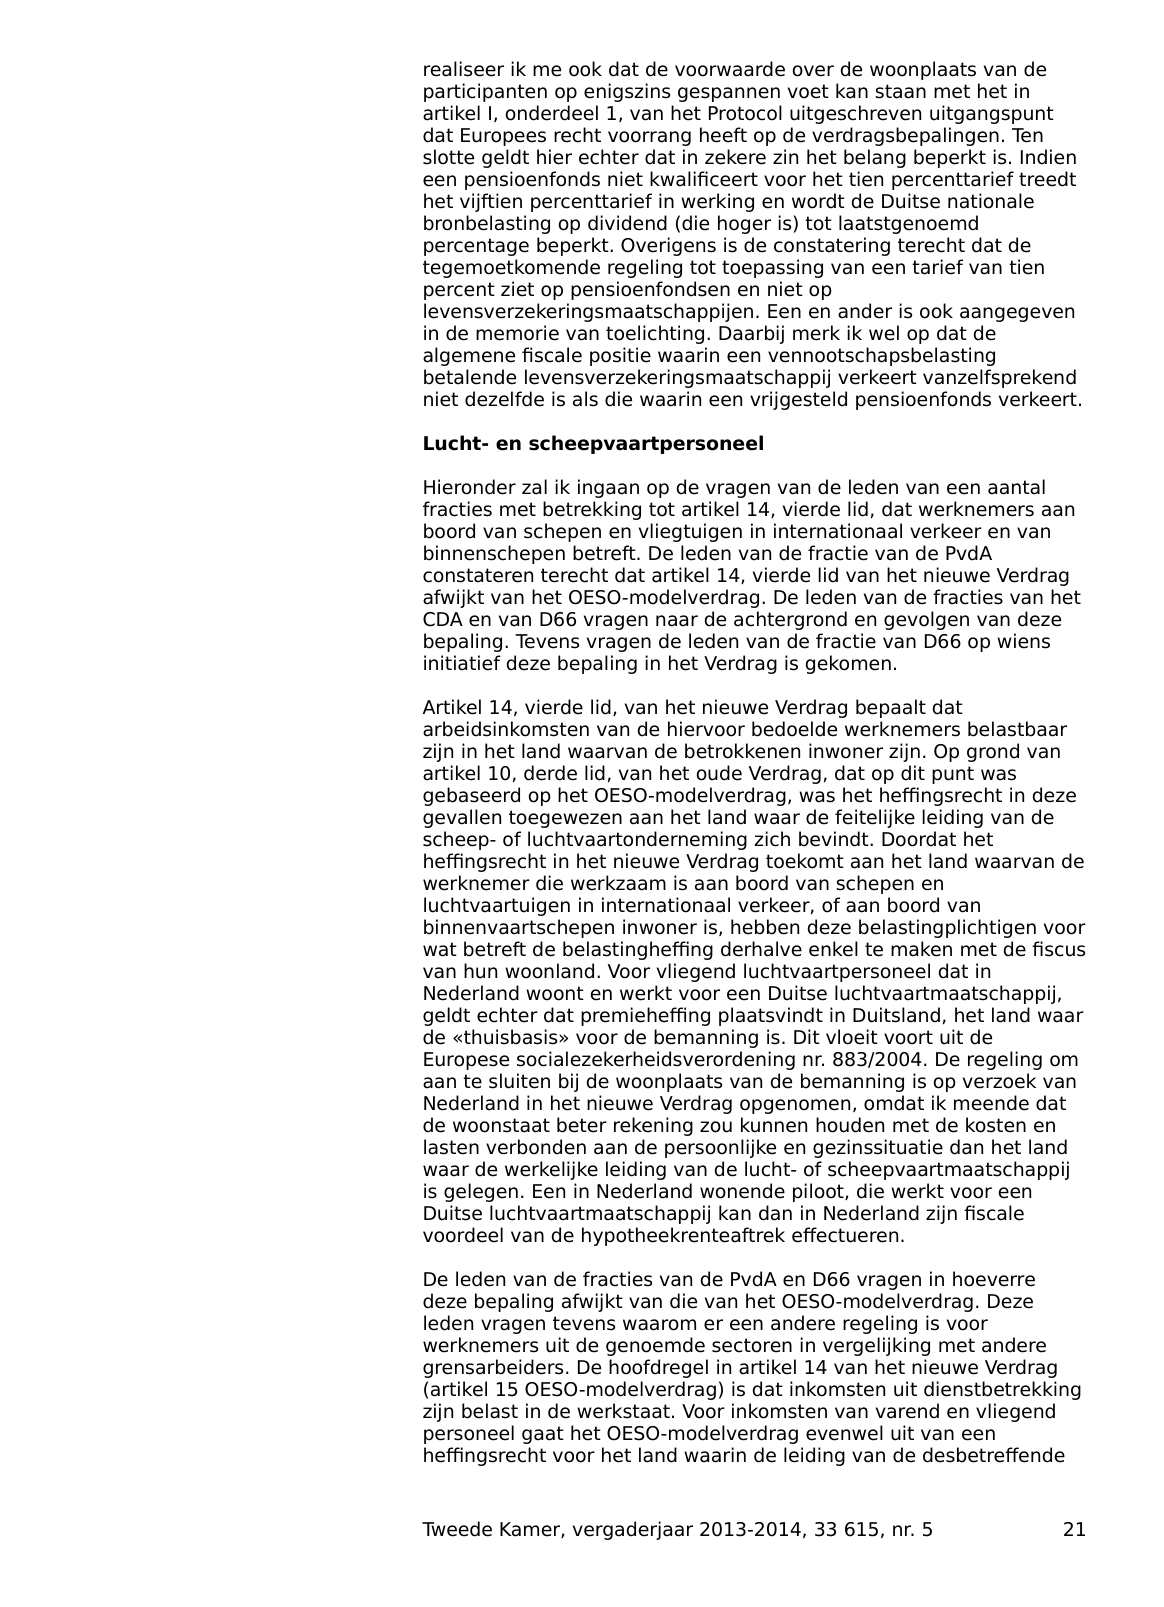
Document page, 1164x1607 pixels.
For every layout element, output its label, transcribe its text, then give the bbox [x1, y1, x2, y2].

text realiseer ik me ook dat de voorwaarde over de woonplaats van de participanten op enigszins gespannen voet kan staan met het in artikel I, onderdeel 1, van het Protocol uitgeschreven uitgangspunt dat Europees recht voorrang heeft op de verdragsbepalingen. Ten slotte geldt hier echter dat in zekere zin het belang beperkt is. Indien een pensioenfonds niet kwalificeert voor het tien percenttarief treedt het vijftien percenttarief in werking en wordt de Duitse nationale bronbelasting op dividend (die hoger is) tot laatstgenoemd percentage beperkt. Overigens is de constatering terecht dat de tegemoetkomende regeling tot toepassing van een tarief van tien percent ziet op pensioenfondsen en niet op levensverzekeringsmaatschappijen. Een en ander is ook aangegeven in de memorie van toelichting. Daarbij merk ik wel op dat de algemene fiscale positie waarin een vennootschapsbelasting betalende levensverzekeringsmaatschappij verkeert vanzelfsprekend niet dezelfde is als die waarin een vrijgesteld pensioenfonds verkeert. [422, 59, 1087, 411]
subtitle Lucht- en scheepvaartpersoneel [422, 433, 1087, 455]
text Hieronder zal ik ingaan op de vragen van de leden van een aantal fracties met betrekking tot artikel 14, vierde lid, dat werknemers aan boord van schepen en vliegtuigen in internationaal verkeer en van binnenschepen betreft. De leden van de fractie van de PvdA constateren terecht dat artikel 14, vierde lid van het nieuwe Verdrag afwijkt van het OESO-modelverdrag. De leden van de fracties van het CDA en van D66 vragen naar de achtergrond en gevolgen van deze bepaling. Tevens vragen de leden van de fractie van D66 op wiens initiatief deze bepaling in het Verdrag is gekomen. [422, 477, 1087, 675]
text Artikel 14, vierde lid, van het nieuwe Verdrag bepaalt dat arbeidsinkomsten van de hiervoor bedoelde werknemers belastbaar zijn in het land waarvan de betrokkenen inwoner zijn. Op grond van artikel 10, derde lid, van het oude Verdrag, dat op dit punt was gebaseerd op het OESO-modelverdrag, was het heffingsrecht in deze gevallen toegewezen aan het land waar de feitelijke leiding van de scheep- of luchtvaartonderneming zich bevindt. Doordat het heffingsrecht in het nieuwe Verdrag toekomt aan het land waarvan de werknemer die werkzaam is aan boord van schepen en luchtvaartuigen in internationaal verkeer, of aan boord van binnenvaartschepen inwoner is, hebben deze belastingplichtigen voor wat betreft de belastingheffing derhalve enkel te maken met de fiscus van hun woonland. Voor vliegend luchtvaartpersoneel dat in Nederland woont en werkt voor een Duitse luchtvaartmaatschappij, geldt echter dat premieheffing plaatsvindt in Duitsland, het land waar de «thuisbasis» voor de bemanning is. Dit vloeit voort uit de Europese socialezekerheidsverordening nr. 883/2004. De regeling om aan te sluiten bij de woonplaats van de bemanning is op verzoek van Nederland in het nieuwe Verdrag opgenomen, omdat ik meende dat de woonstaat beter rekening zou kunnen houden met de kosten en lasten verbonden aan de persoonlijke en gezinssituatie dan het land waar de werkelijke leiding van de lucht- of scheepvaartmaatschappij is gelegen. Een in Nederland wonende piloot, die werkt voor een Duitse luchtvaartmaatschappij kan dan in Nederland zijn fiscale voordeel van de hypotheekrenteaftrek effectueren. [422, 697, 1087, 1247]
text De leden van de fracties van de PvdA en D66 vragen in hoeverre deze bepaling afwijkt van die van het OESO-modelverdrag. Deze leden vragen tevens waarom er een andere regeling is voor werknemers uit de genoemde sectoren in vergelijking met andere grensarbeiders. De hoofdregel in artikel 14 van het nieuwe Verdrag (artikel 15 OESO-modelverdrag) is dat inkomsten uit dienstbetrekking zijn belast in de werkstaat. Voor inkomsten van varend en vliegend personeel gaat het OESO-modelverdrag evenwel uit van een heffingsrecht voor het land waarin de leiding van de desbetreffende [422, 1269, 1087, 1467]
